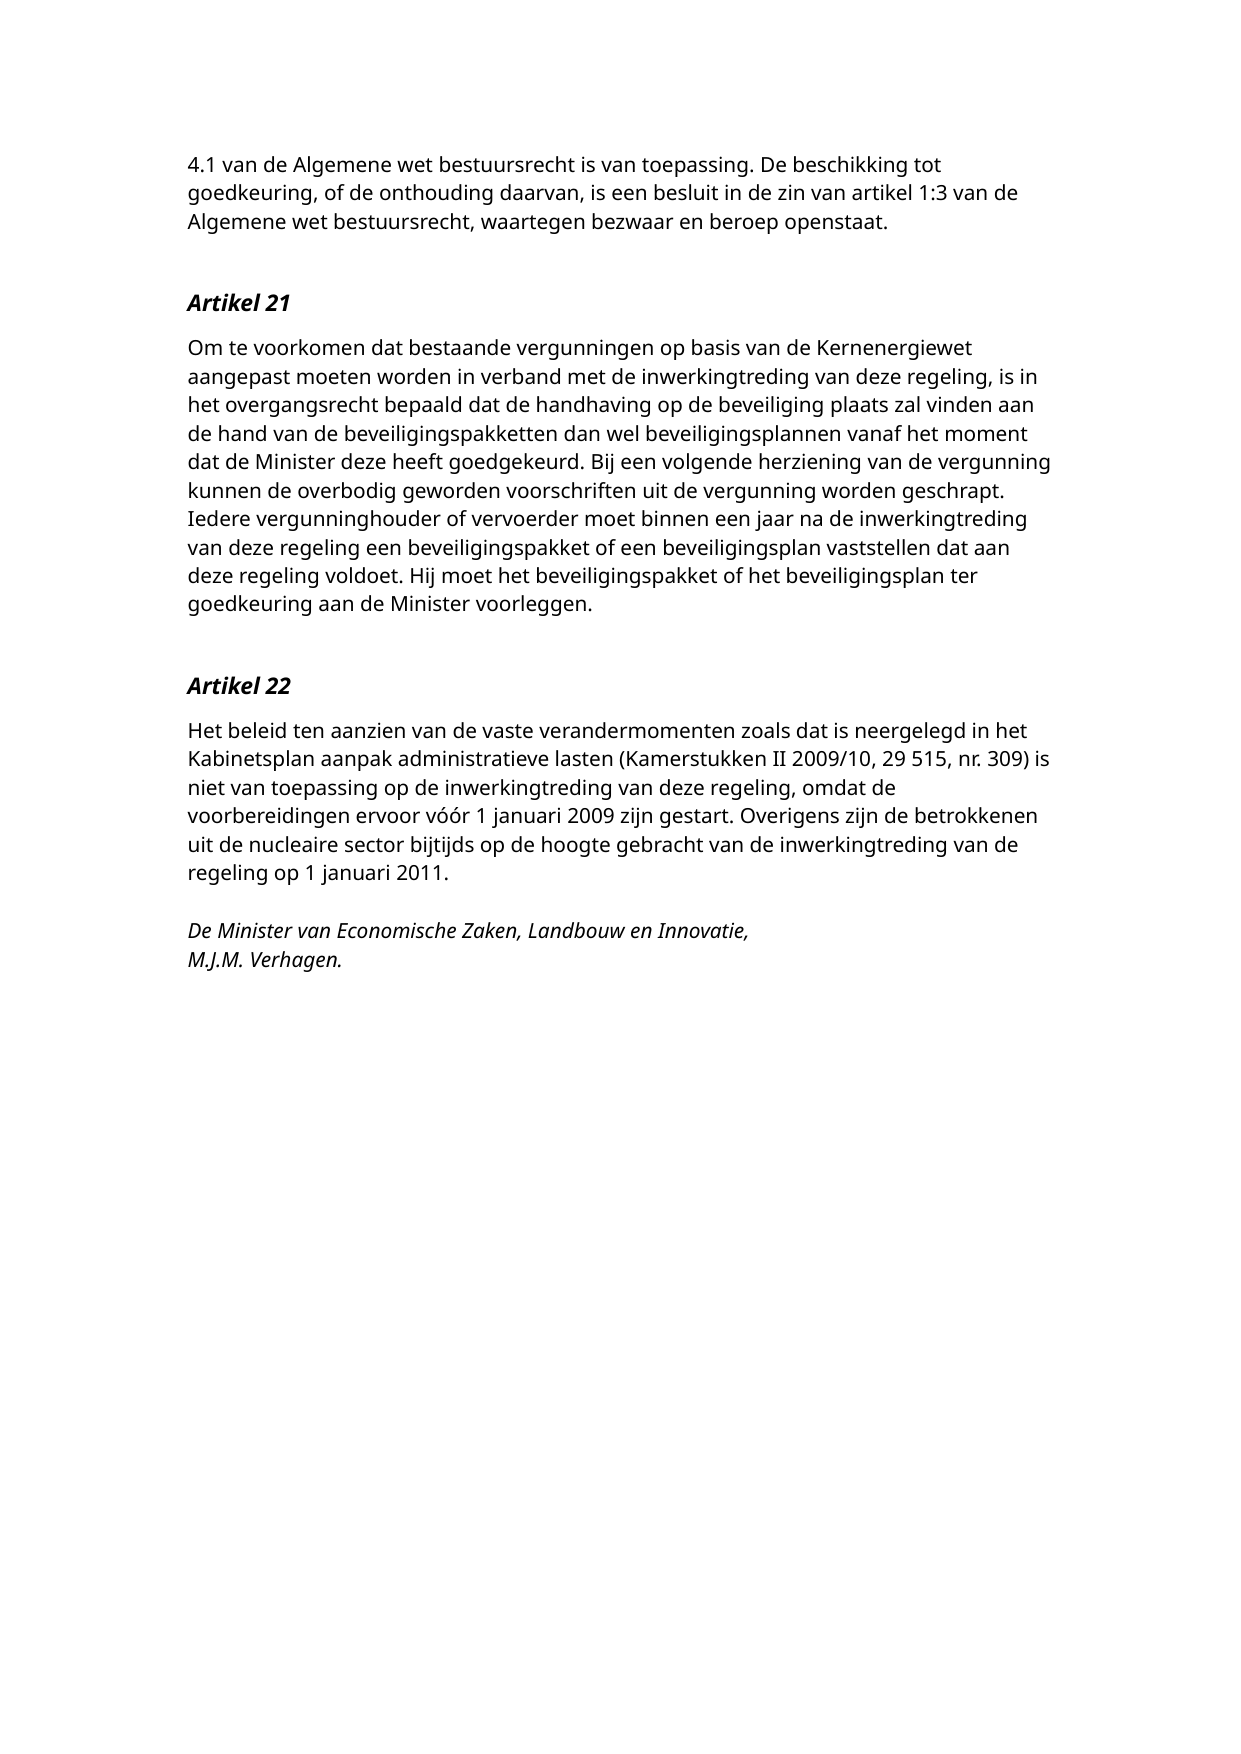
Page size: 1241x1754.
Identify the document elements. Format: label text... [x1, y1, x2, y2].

text 4.1 van de Algemene wet bestuursrecht is van toepassing. De beschikking tot goedkeuring, of de onthouding daarvan, is een besluit in de zin van artikel 1:3 van de Algemene wet bestuursrecht, waartegen bezwaar en beroep openstaat. [187, 150, 1053, 235]
subtitle Artikel 21 [187, 287, 1053, 318]
text De Minister van Economische Zaken, Landbouw en Innovatie, [187, 916, 1053, 945]
text M.J.M. Verhagen. [187, 945, 1053, 973]
text Het beleid ten aanzien van de vaste verandermomenten zoals dat is neergelegd in het Kabinetsplan aanpak administratieve lasten (Kamerstukken II 2009/10, 29 515, nr. 309) is niet van toepassing op de inwerkingtreding van deze regeling, omdat de voorbereidingen ervoor vóór 1 januari 2009 zijn gestart. Overigens zijn de betrokkenen uit de nucleaire sector bijtijds op de hoogte gebracht van de inwerkingtreding van de regeling op 1 januari 2011. [187, 716, 1053, 887]
text Om te voorkomen dat bestaande vergunningen op basis van de Kernenergiewet aangepast moeten worden in verband met de inwerkingtreding van deze regeling, is in het overgangsrecht bepaald dat de handhaving op de beveiliging plaats zal vinden aan de hand van de beveiligingspakketten dan wel beveiligingsplannen vanaf het moment dat de Minister deze heeft goedgekeurd. Bij een volgende herziening van de vergunning kunnen de overbodig geworden voorschriften uit de vergunning worden geschrapt. Iedere vergunninghouder of vervoerder moet binnen een jaar na de inwerkingtreding van deze regeling een beveiligingspakket of een beveiligingsplan vaststellen dat aan deze regeling voldoet. Hij moet het beveiligingspakket of het beveiligingsplan ter goedkeuring aan de Minister voorleggen. [187, 333, 1053, 618]
subtitle Artikel 22 [187, 670, 1053, 701]
